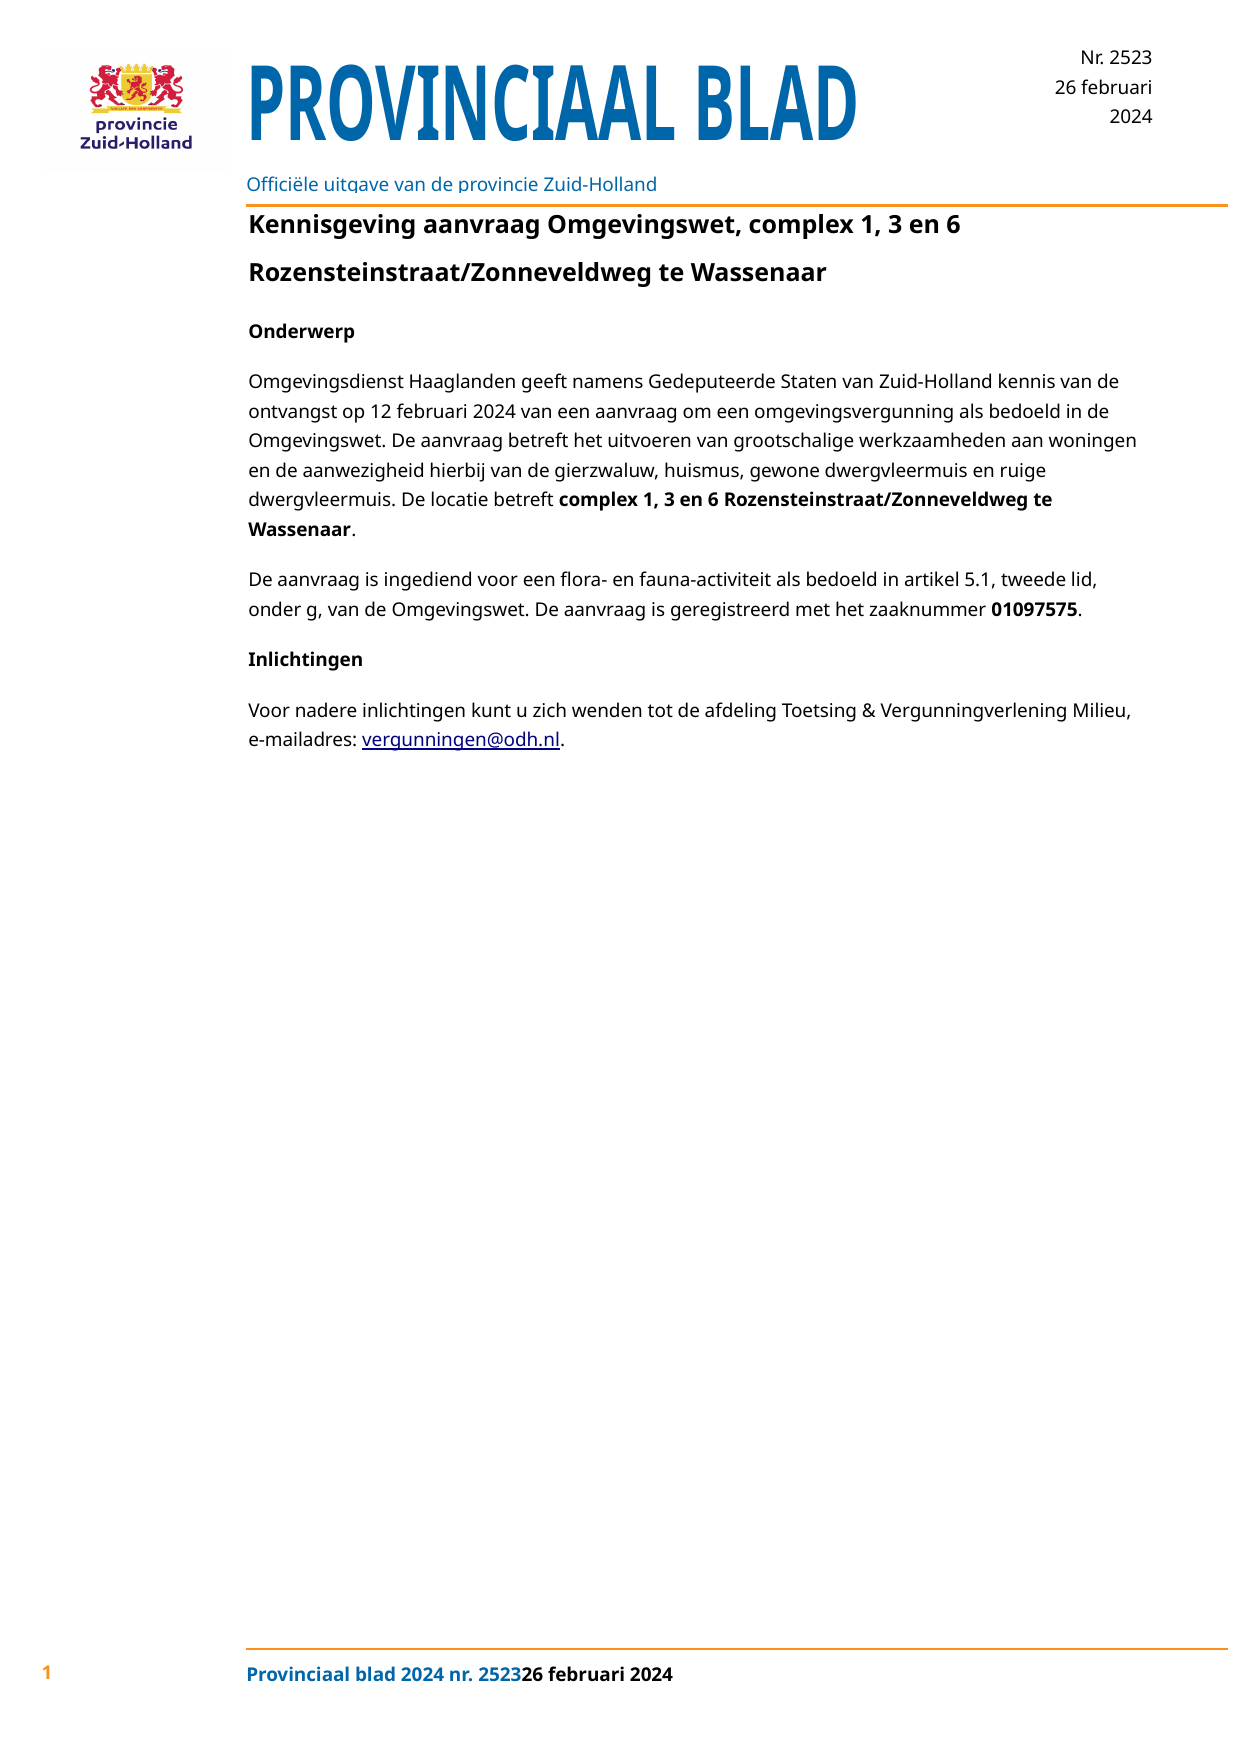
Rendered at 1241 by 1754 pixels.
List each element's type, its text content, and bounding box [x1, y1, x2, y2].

text Omgevingsdienst Haaglanden geeft namens Gedeputeerde Staten van Zuid-Holland kennis van de ontvangst op 12 februari 2024 van een aanvraag om een omgevingsvergunning als bedoeld in de Omgevingswet. De aanvraag betreft het uitvoeren van grootschalige werkzaamheden aan woningen en de aanwezigheid hierbij van de gierzwaluw, huismus, gewone dwergvleermuis en ruige dwergvleermuis. De locatie betreft complex 1, 3 en 6 Rozensteinstraat/Zonneveldweg te Wassenaar. [248, 368, 1152, 542]
text Voor nadere inlichtingen kunt u zich wenden tot de afdeling Toetsing & Vergunningverlening Milieu, e-mailadres: vergunningen@odh.nl. [248, 697, 1152, 752]
text De aanvraag is ingediend voor een flora- en fauna-activiteit als bedoeld in artikel 5.1, tweede lid, onder g, van de Omgevingswet. De aanvraag is geregistreerd met het zaaknummer 01097575. [248, 567, 1152, 622]
text Kennisgeving aanvraag Omgevingswet, complex 1, 3 en 6 Rozensteinstraat/Zonneveldweg te Wassenaar [248, 207, 1152, 288]
text Inlichtingen [248, 647, 1152, 672]
text Onderwerp [248, 318, 1152, 344]
picture [41, 47, 231, 172]
